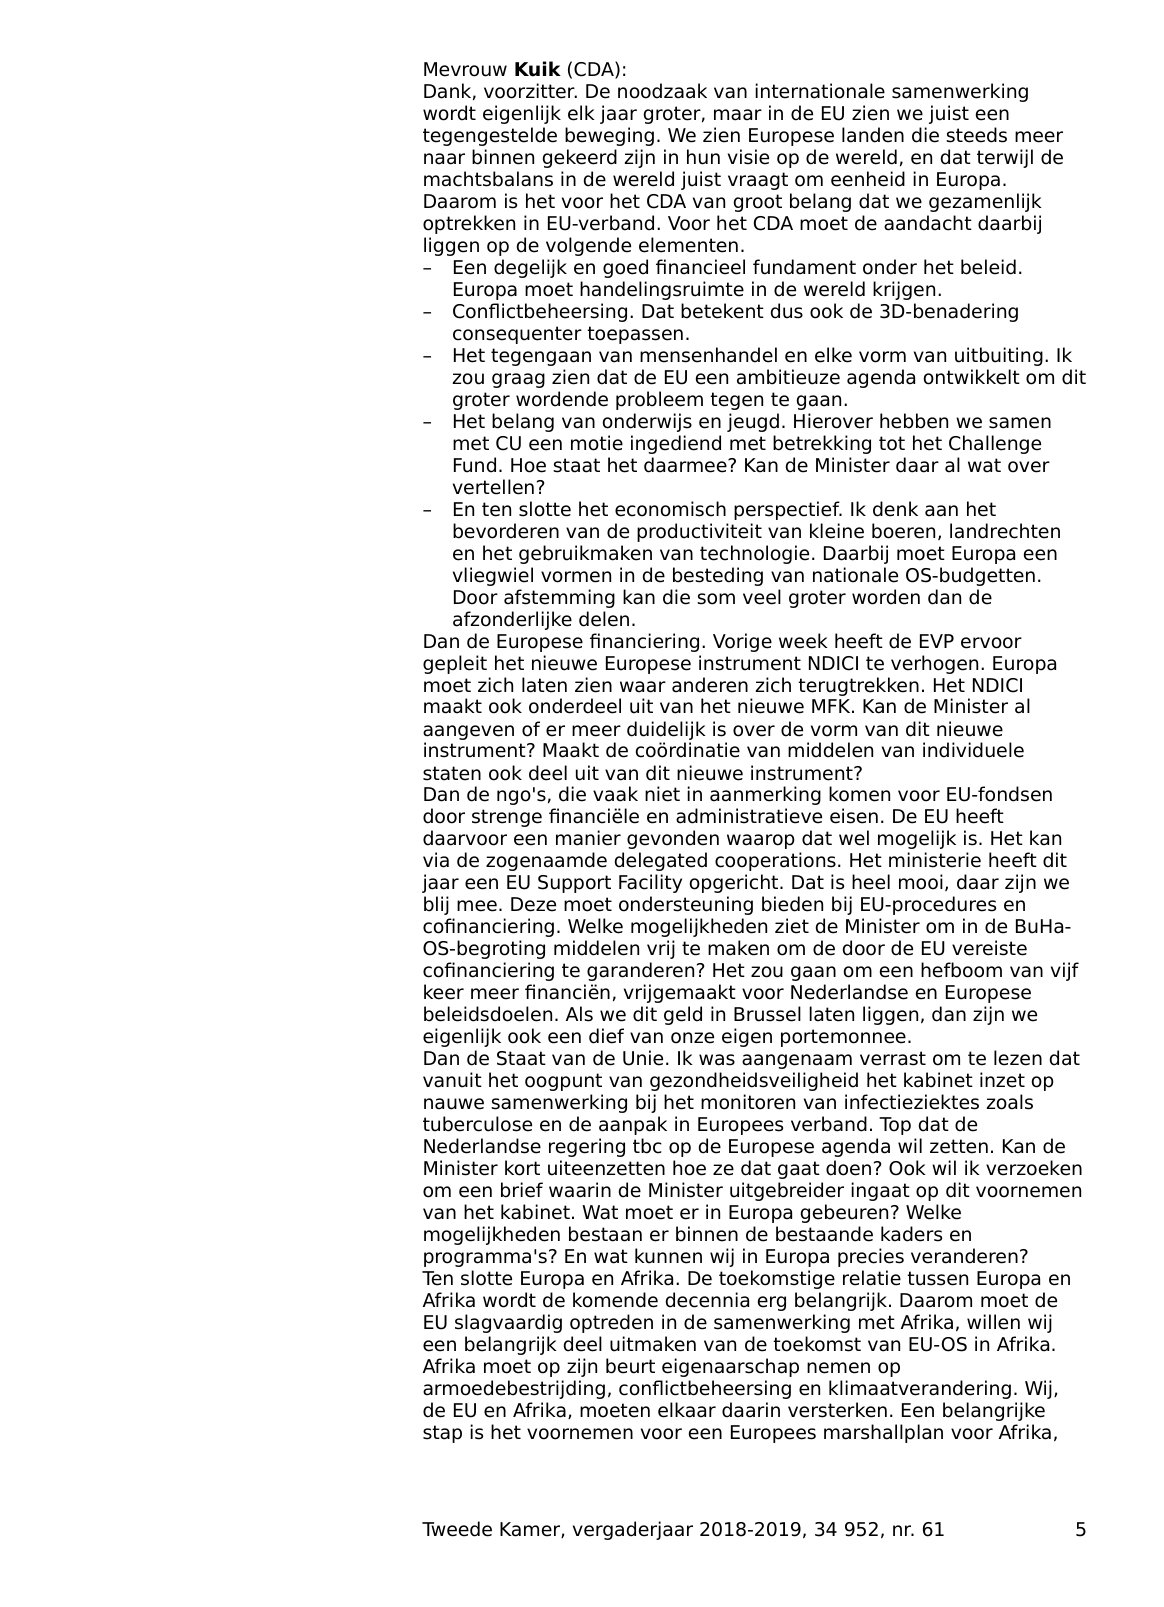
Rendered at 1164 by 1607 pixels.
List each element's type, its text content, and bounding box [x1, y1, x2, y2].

text Dan de ngo's, die vaak niet in aanmerking komen voor EU-fondsen door strenge financiële en administratieve eisen. De EU heeft daarvoor een manier gevonden waarop dat wel mogelijk is. Het kan via de zogenaamde delegated cooperations. Het ministerie heeft dit jaar een EU Support Facility opgericht. Dat is heel mooi, daar zijn we blij mee. Deze moet ondersteuning bieden bij EU-procedures en cofinanciering. Welke mogelijkheden ziet de Minister om in de BuHa-OS-begroting middelen vrij te maken om de door de EU vereiste cofinanciering te garanderen? Het zou gaan om een hefboom van vijf keer meer financiën, vrijgemaakt voor Nederlandse en Europese beleidsdoelen. Als we dit geld in Brussel laten liggen, dan zijn we eigenlijk ook een dief van onze eigen portemonnee. [422, 784, 1087, 1048]
text Dan de Staat van de Unie. Ik was aangenaam verrast om te lezen dat vanuit het oogpunt van gezondheidsveiligheid het kabinet inzet op nauwe samenwerking bij het monitoren van infectieziektes zoals tuberculose en de aanpak in Europees verband. Top dat de Nederlandse regering tbc op de Europese agenda wil zetten. Kan de Minister kort uiteenzetten hoe ze dat gaat doen? Ook wil ik verzoeken om een brief waarin de Minister uitgebreider ingaat op dit voornemen van het kabinet. Wat moet er in Europa gebeuren? Welke mogelijkheden bestaan er binnen de bestaande kaders en programma's? En wat kunnen wij in Europa precies veranderen? [422, 1048, 1087, 1268]
text – Het tegengaan van mensenhandel en elke vorm van uitbuiting. Ik zou graag zien dat de EU een ambitieuze agenda ontwikkelt om dit groter wordende probleem tegen te gaan. [422, 345, 1087, 411]
text Dank, voorzitter. De noodzaak van internationale samenwerking wordt eigenlijk elk jaar groter, maar in de EU zien we juist een tegengestelde beweging. We zien Europese landen die steeds meer naar binnen gekeerd zijn in hun visie op de wereld, en dat terwijl de machtsbalans in de wereld juist vraagt om eenheid in Europa. Daarom is het voor het CDA van groot belang dat we gezamenlijk optrekken in EU-verband. Voor het CDA moet de aandacht daarbij liggen op de volgende elementen. [422, 81, 1087, 257]
text – Conflictbeheersing. Dat betekent dus ook de 3D-benadering consequenter toepassen. [422, 301, 1087, 345]
text – En ten slotte het economisch perspectief. Ik denk aan het bevorderen van de productiviteit van kleine boeren, landrechten en het gebruikmaken van technologie. Daarbij moet Europa een vliegwiel vormen in de besteding van nationale OS-budgetten. Door afstemming kan die som veel groter worden dan de afzonderlijke delen. [422, 499, 1087, 631]
text Dan de Europese financiering. Vorige week heeft de EVP ervoor gepleit het nieuwe Europese instrument NDICI te verhogen. Europa moet zich laten zien waar anderen zich terugtrekken. Het NDICI maakt ook onderdeel uit van het nieuwe MFK. Kan de Minister al aangeven of er meer duidelijk is over de vorm van dit nieuwe instrument? Maakt de coördinatie van middelen van individuele staten ook deel uit van dit nieuwe instrument? [422, 631, 1087, 784]
text Mevrouw Kuik (CDA): [422, 59, 1087, 81]
text – Het belang van onderwijs en jeugd. Hierover hebben we samen met CU een motie ingediend met betrekking tot het Challenge Fund. Hoe staat het daarmee? Kan de Minister daar al wat over vertellen? [422, 411, 1087, 499]
text Ten slotte Europa en Afrika. De toekomstige relatie tussen Europa en Afrika wordt de komende decennia erg belangrijk. Daarom moet de EU slagvaardig optreden in de samenwerking met Afrika, willen wij een belangrijk deel uitmaken van de toekomst van EU-OS in Afrika. Afrika moet op zijn beurt eigenaarschap nemen op armoedebestrijding, conflictbeheersing en klimaatverandering. Wij, de EU en Afrika, moeten elkaar daarin versterken. Een belangrijke stap is het voornemen voor een Europees marshallplan voor Afrika, [422, 1268, 1087, 1444]
text – Een degelijk en goed financieel fundament onder het beleid. Europa moet handelingsruimte in de wereld krijgen. [422, 257, 1087, 301]
